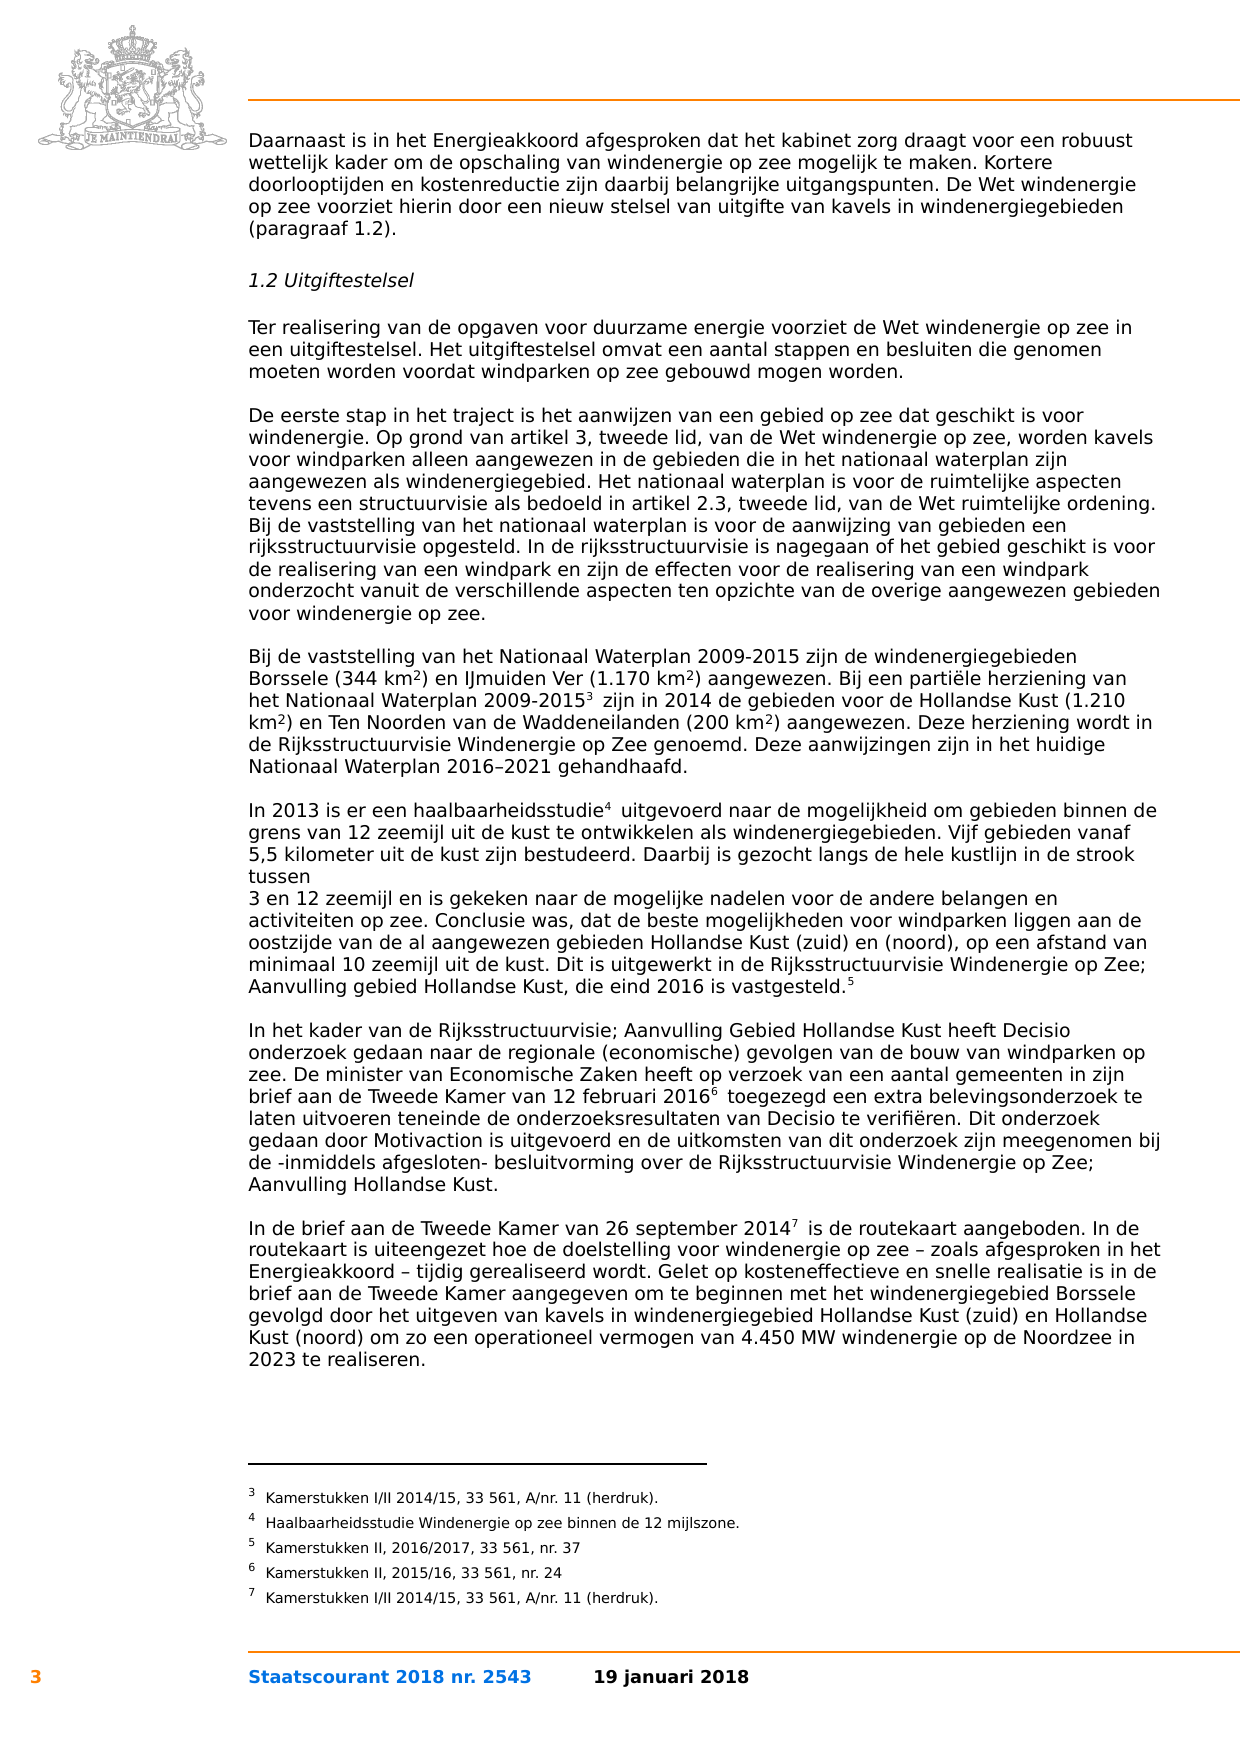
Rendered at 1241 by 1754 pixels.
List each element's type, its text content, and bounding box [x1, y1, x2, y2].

text 3 en 12 zeemijl en is gekeken naar de mogelijke nadelen voor de andere belangen en activiteiten op zee. Conclusie was, dat de beste mogelijkheden voor windparken liggen aan de oostzijde van de al aangewezen gebieden Hollandse Kust (zuid) en (noord), op een afstand van minimaal 10 zeemijl uit de kust. Dit is uitgewerkt in de Rijksstructuurvisie Windenergie op Zee; Aanvulling gebied Hollandse Kust, die eind 2016 is vastgesteld. [248, 888, 1163, 998]
text De eerste stap in het traject is het aanwijzen van een gebied op zee dat geschikt is voor windenergie. Op grond van artikel 3, tweede lid, van de Wet windenergie op zee, worden kavels voor windparken alleen aangewezen in de gebieden die in het nationaal waterplan zijn aangewezen als windenergiegebied. Het nationaal waterplan is voor de ruimtelijke aspecten tevens een structuurvisie als bedoeld in artikel 2.3, tweede lid, van de Wet ruimtelijke ordening. Bij de vaststelling van het nationaal waterplan is voor de aanwijzing van gebieden een rijksstructuurvisie opgesteld. In de rijksstructuurvisie is nagegaan of het gebied geschikt is voor de realisering van een windpark en zijn de effecten voor de realisering van een windpark onderzocht vanuit de verschillende aspecten ten opzichte van de overige aangewezen gebieden voor windenergie op zee. [248, 404, 1163, 624]
text Kamerstukken II, 2015/16, 33 561, nr. 24 [248, 1561, 1163, 1583]
subtitle 1.2 Uitgiftestelsel [248, 270, 1163, 292]
text Bij de vaststelling van het Nationaal Waterplan 2009-2015 zijn de windenergiegebieden Borssele (344 km2) en IJmuiden Ver (1.170 km2) aangewezen. Bij een partiële herziening van het Nationaal Waterplan 2009-2015 zijn in 2014 de gebieden voor de Hollandse Kust (1.210 km2) en Ten Noorden van de Waddeneilanden (200 km2) aangewezen. Deze herziening wordt in de Rijksstructuurvisie Windenergie op Zee genoemd. Deze aanwijzingen zijn in het huidige Nationaal Waterplan 2016–2021 gehandhaafd. [248, 646, 1163, 778]
text In het kader van de Rijksstructuurvisie; Aanvulling Gebied Hollandse Kust heeft Decisio onderzoek gedaan naar de regionale (economische) gevolgen van de bouw van windparken op zee. De minister van Economische Zaken heeft op verzoek van een aantal gemeenten in zijn brief aan de Tweede Kamer van 12 februari 2016 toegezegd een extra belevingsonderzoek te laten uitvoeren teneinde de onderzoeksresultaten van Decisio te verifiëren. Dit onderzoek gedaan door Motivaction is uitgevoerd en de uitkomsten van dit onderzoek zijn meegenomen bij de -inmiddels afgesloten- besluitvorming over de Rijksstructuurvisie Windenergie op Zee; Aanvulling Hollandse Kust. [248, 1020, 1163, 1196]
text In 2013 is er een haalbaarheidsstudie uitgevoerd naar de mogelijkheid om gebieden binnen de grens van 12 zeemijl uit de kust te ontwikkelen als windenergiegebieden. Vijf gebieden vanaf 5,5 kilometer uit de kust zijn bestudeerd. Daarbij is gezocht langs de hele kustlijn in de strook tussen [248, 800, 1163, 888]
picture [38, 25, 227, 150]
text Kamerstukken II, 2016/2017, 33 561, nr. 37 [248, 1536, 1163, 1558]
text Kamerstukken I/II 2014/15, 33 561, A/nr. 11 (herdruk). [248, 1586, 1163, 1608]
text In de brief aan de Tweede Kamer van 26 september 2014 is de routekaart aangeboden. In de routekaart is uiteengezet hoe de doelstelling voor windenergie op zee – zoals afgesproken in het Energieakkoord – tijdig gerealiseerd wordt. Gelet op kosteneffectieve en snelle realisatie is in de brief aan de Tweede Kamer aangegeven om te beginnen met het windenergiegebied Borssele gevolgd door het uitgeven van kavels in windenergiegebied Hollandse Kust (zuid) en Hollandse Kust (noord) om zo een operationeel vermogen van 4.450 MW windenergie op de Noordzee in 2023 te realiseren. [248, 1217, 1163, 1371]
text Kamerstukken I/II 2014/15, 33 561, A/nr. 11 (herdruk). [248, 1486, 1163, 1508]
text Ter realisering van de opgaven voor duurzame energie voorziet de Wet windenergie op zee in een uitgiftestelsel. Het uitgiftestelsel omvat een aantal stappen en besluiten die genomen moeten worden voordat windparken op zee gebouwd mogen worden. [248, 317, 1163, 383]
text Haalbaarheidsstudie Windenergie op zee binnen de 12 mijlszone. [248, 1511, 1163, 1533]
text Daarnaast is in het Energieakkoord afgesproken dat het kabinet zorg draagt voor een robuust wettelijk kader om de opschaling van windenergie op zee mogelijk te maken. Kortere doorlooptijden en kostenreductie zijn daarbij belangrijke uitgangspunten. De Wet windenergie op zee voorziet hierin door een nieuw stelsel van uitgifte van kavels in windenergiegebieden (paragraaf 1.2). [248, 130, 1163, 240]
